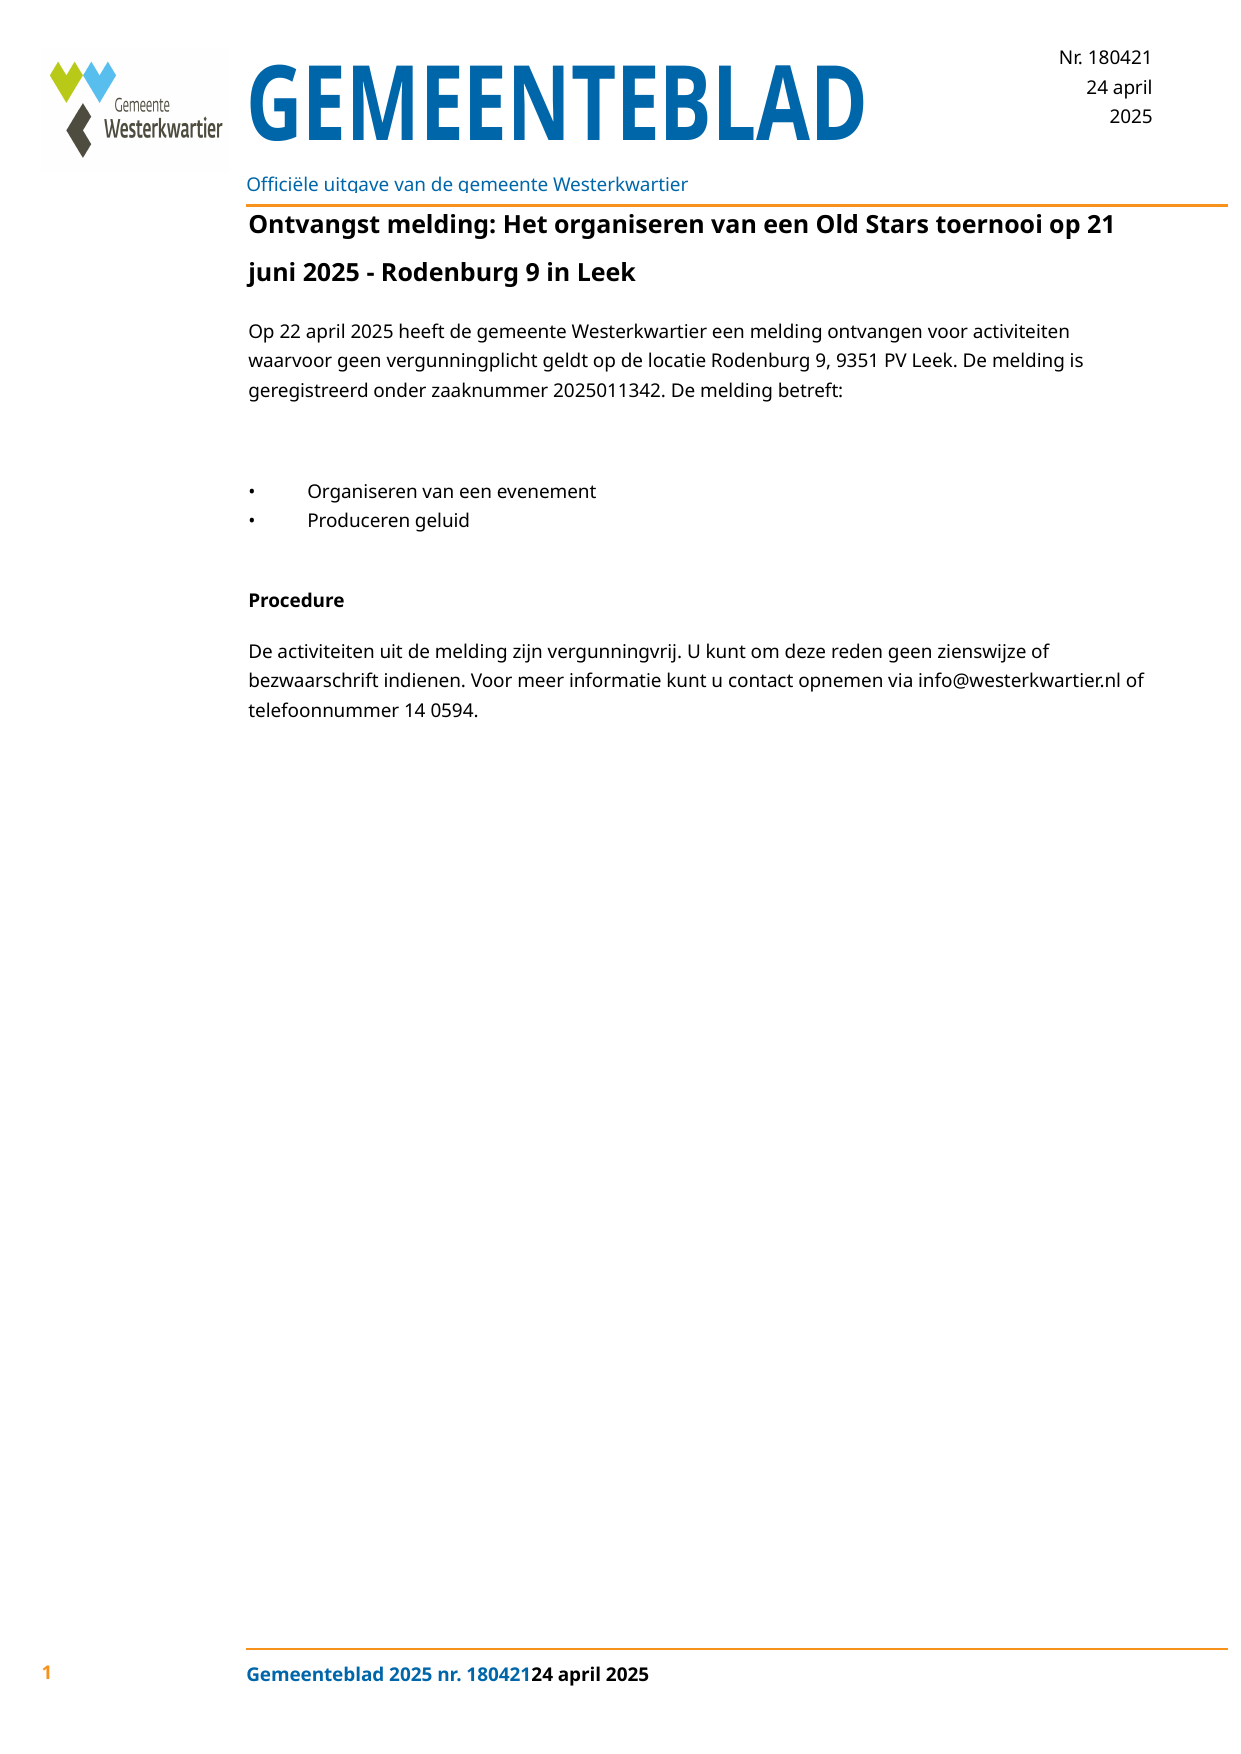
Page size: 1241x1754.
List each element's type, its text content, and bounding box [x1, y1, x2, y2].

text Ontvangst melding: Het organiseren van een Old Stars toernooi op 21 juni 2025 - Rodenburg 9 in Leek [248, 207, 1152, 288]
list Produceren geluid [248, 507, 1152, 533]
text Procedure [248, 587, 1152, 613]
text De activiteiten uit de melding zijn vergunningvrij. U kunt om deze reden geen zienswijze of bezwaarschrift indienen. Voor meer informatie kunt u contact opnemen via info@westerkwartier.nl of telefoonnummer 14 0594. [248, 638, 1152, 723]
text Op 22 april 2025 heeft de gemeente Westerkwartier een melding ontvangen voor activiteiten waarvoor geen vergunningplicht geldt op de locatie Rodenburg 9, 9351 PV Leek. De melding is geregistreerd onder zaaknummer 2025011342. De melding betreft: [248, 318, 1152, 403]
list Organiseren van een evenement [248, 478, 1152, 504]
picture [41, 47, 231, 172]
